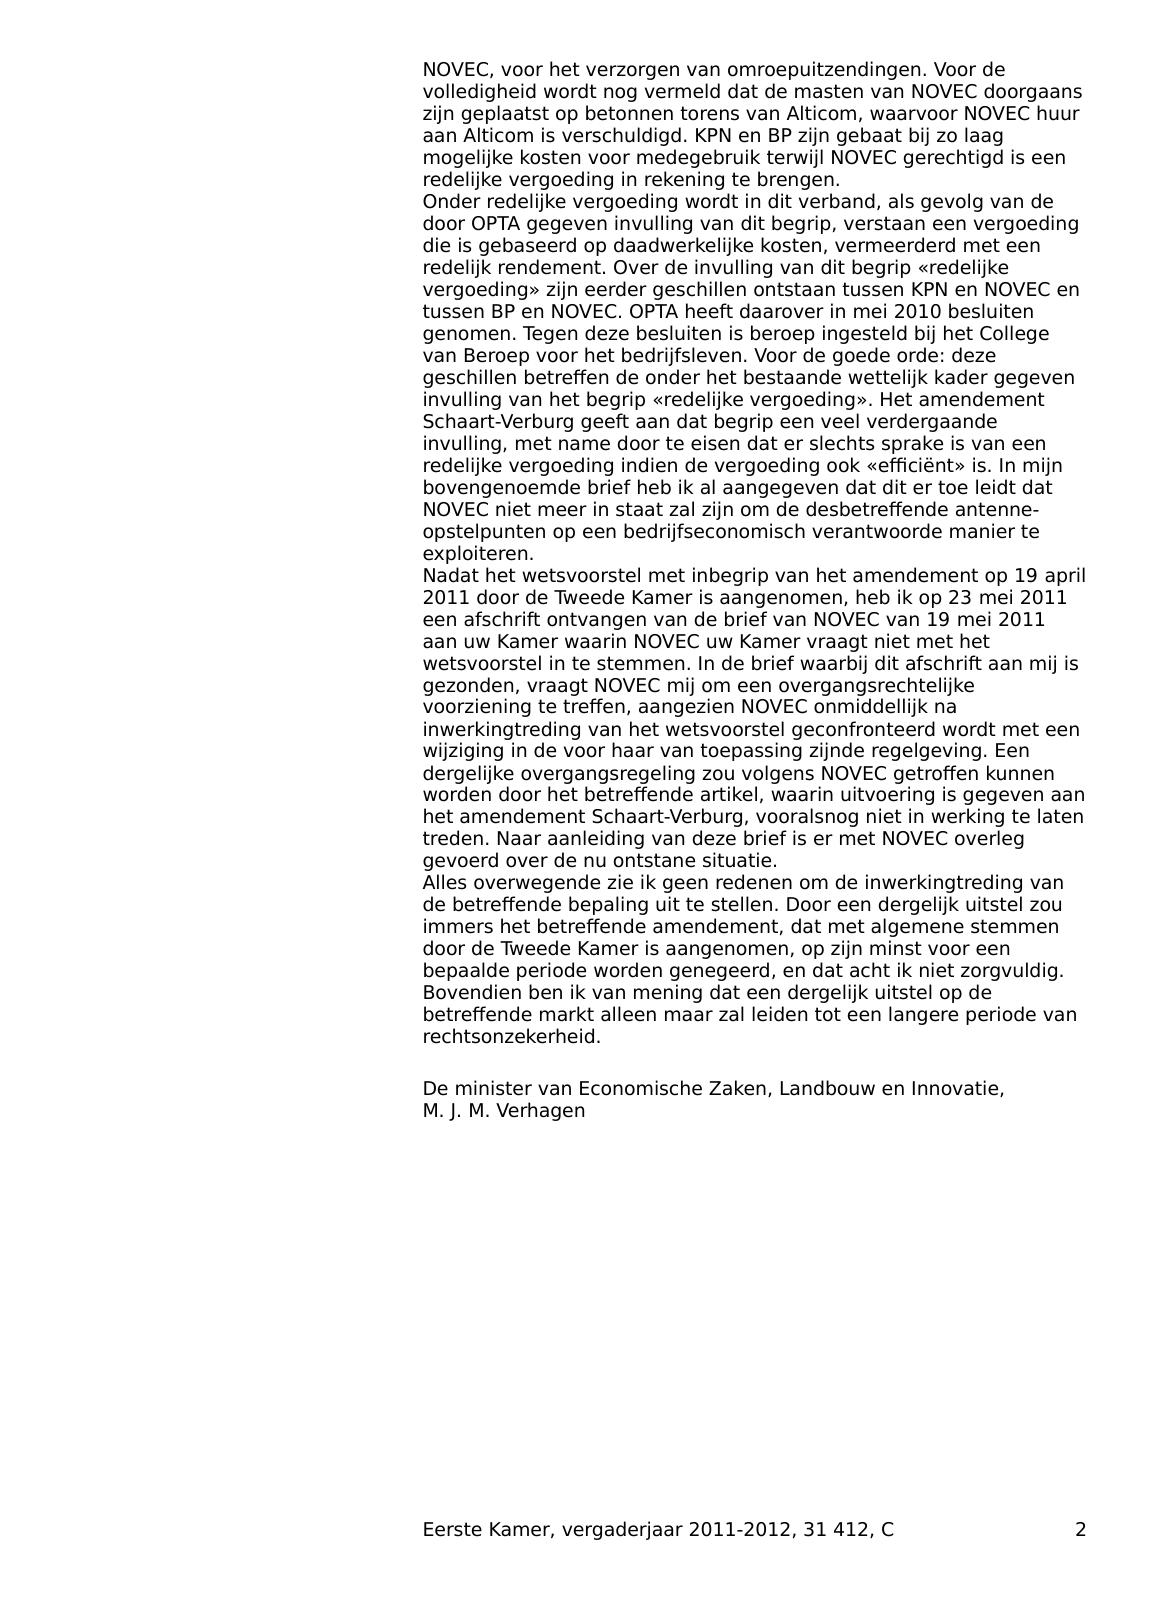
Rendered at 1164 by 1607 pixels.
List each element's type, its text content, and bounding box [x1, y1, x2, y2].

text De minister van Economische Zaken, Landbouw en Innovatie, M. J. M. Verhagen [422, 1078, 1087, 1122]
text Onder redelijke vergoeding wordt in dit verband, als gevolg van de door OPTA gegeven invulling van dit begrip, verstaan een vergoeding die is gebaseerd op daadwerkelijke kosten, vermeerderd met een redelijk rendement. Over de invulling van dit begrip «redelijke vergoeding» zijn eerder geschillen ontstaan tussen KPN en NOVEC en tussen BP en NOVEC. OPTA heeft daarover in mei 2010 besluiten genomen. Tegen deze besluiten is beroep ingesteld bij het College van Beroep voor het bedrijfsleven. Voor de goede orde: deze geschillen betreffen de onder het bestaande wettelijk kader gegeven invulling van het begrip «redelijke vergoeding». Het amendement Schaart-Verburg geeft aan dat begrip een veel verdergaande invulling, met name door te eisen dat er slechts sprake is van een redelijke vergoeding indien de vergoeding ook «efficiënt» is. In mijn bovengenoemde brief heb ik al aangegeven dat dit er toe leidt dat NOVEC niet meer in staat zal zijn om de desbetreffende antenne-opstelpunten op een bedrijfseconomisch verantwoorde manier te exploiteren. [422, 191, 1087, 564]
text NOVEC, voor het verzorgen van omroepuitzendingen. Voor de volledigheid wordt nog vermeld dat de masten van NOVEC doorgaans zijn geplaatst op betonnen torens van Alticom, waarvoor NOVEC huur aan Alticom is verschuldigd. KPN en BP zijn gebaat bij zo laag mogelijke kosten voor medegebruik terwijl NOVEC gerechtigd is een redelijke vergoeding in rekening te brengen. [422, 59, 1087, 191]
text Nadat het wetsvoorstel met inbegrip van het amendement op 19 april 2011 door de Tweede Kamer is aangenomen, heb ik op 23 mei 2011 een afschrift ontvangen van de brief van NOVEC van 19 mei 2011 aan uw Kamer waarin NOVEC uw Kamer vraagt niet met het wetsvoorstel in te stemmen. In de brief waarbij dit afschrift aan mij is gezonden, vraagt NOVEC mij om een overgangsrechtelijke voorziening te treffen, aangezien NOVEC onmiddellijk na inwerkingtreding van het wetsvoorstel geconfronteerd wordt met een wijziging in de voor haar van toepassing zijnde regelgeving. Een dergelijke overgangsregeling zou volgens NOVEC getroffen kunnen worden door het betreffende artikel, waarin uitvoering is gegeven aan het amendement Schaart-Verburg, vooralsnog niet in werking te laten treden. Naar aanleiding van deze brief is er met NOVEC overleg gevoerd over de nu ontstane situatie. [422, 564, 1087, 872]
text Alles overwegende zie ik geen redenen om de inwerkingtreding van de betreffende bepaling uit te stellen. Door een dergelijk uitstel zou immers het betreffende amendement, dat met algemene stemmen door de Tweede Kamer is aangenomen, op zijn minst voor een bepaalde periode worden genegeerd, en dat acht ik niet zorgvuldig. Bovendien ben ik van mening dat een dergelijk uitstel op de betreffende markt alleen maar zal leiden tot een langere periode van rechtsonzekerheid. [422, 872, 1087, 1048]
